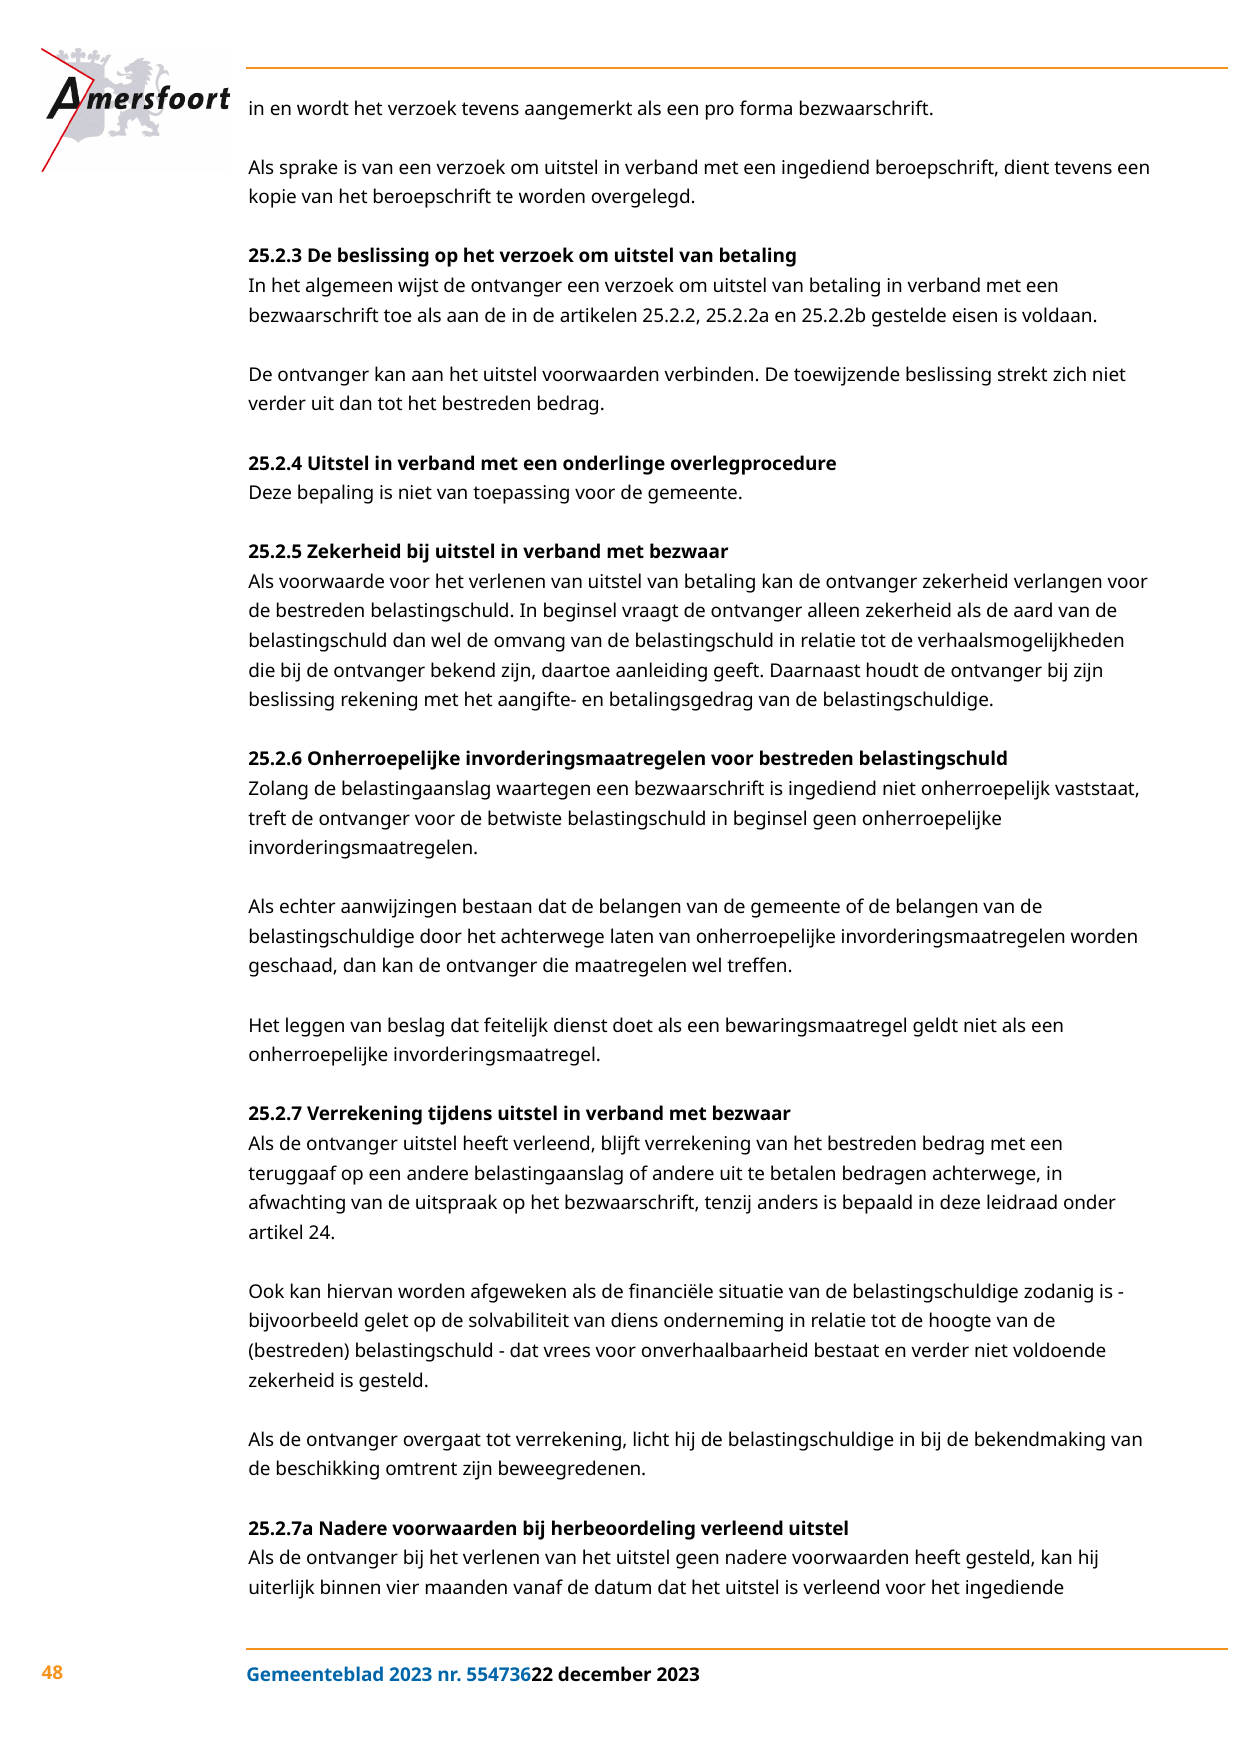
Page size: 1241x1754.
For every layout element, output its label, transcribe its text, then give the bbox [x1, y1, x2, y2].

text 25.2.6 Onherroepelijke invorderingsmaatregelen voor bestreden belastingschuld [248, 746, 1152, 771]
text Deze bepaling is niet van toepassing voor de gemeente. [248, 479, 1152, 505]
text Als de ontvanger overgaat tot verrekening, licht hij de belastingschuldige in bij de bekendmaking van de beschikking omtrent zijn beweegredenen. [248, 1426, 1152, 1481]
text Als de ontvanger bij het verlenen van het uitstel geen nadere voorwaarden heeft gesteld, kan hij uiterlijk binnen vier maanden vanaf de datum dat het uitstel is verleend voor het ingediende [248, 1544, 1152, 1600]
text De ontvanger kan aan het uitstel voorwaarden verbinden. De toewijzende beslissing strekt zich niet verder uit dan tot het bestreden bedrag. [248, 361, 1152, 416]
text Als sprake is van een verzoek om uitstel in verband met een ingediend beroepschrift, dient tevens een kopie van het beroepschrift te worden overgelegd. [248, 154, 1152, 209]
text Als de ontvanger uitstel heeft verleend, blijft verrekening van het bestreden bedrag met een teruggaaf op een andere belastingaanslag of andere uit te betalen bedragen achterwege, in afwachting van de uitspraak op het bezwaarschrift, tenzij anders is bepaald in deze leidraad onder artikel 24. [248, 1130, 1152, 1245]
text 25.2.4 Uitstel in verband met een onderlinge overlegprocedure [248, 450, 1152, 476]
text Als voorwaarde voor het verlenen van uitstel van betaling kan de ontvanger zekerheid verlangen voor de bestreden belastingschuld. In beginsel vraagt de ontvanger alleen zekerheid als de aard van de belastingschuld dan wel de omvang van de belastingschuld in relatie tot de verhaalsmogelijkheden die bij de ontvanger bekend zijn, daartoe aanleiding geeft. Daarnaast houdt de ontvanger bij zijn beslissing rekening met het aangifte- en betalingsgedrag van de belastingschuldige. [248, 568, 1152, 712]
text In het algemeen wijst de ontvanger een verzoek om uitstel van betaling in verband met een bezwaarschrift toe als aan de in de artikelen 25.2.2, 25.2.2a en 25.2.2b gestelde eisen is voldaan. [248, 272, 1152, 328]
text Ook kan hiervan worden afgeweken als de financiële situatie van de belastingschuldige zodanig is - bijvoorbeeld gelet op de solvabiliteit van diens onderneming in relatie tot de hoogte van de (bestreden) belastingschuld - dat vrees voor onverhaalbaarheid bestaat en verder niet voldoende zekerheid is gesteld. [248, 1278, 1152, 1393]
text 25.2.7a Nadere voorwaarden bij herbeoordeling verleend uitstel [248, 1515, 1152, 1541]
text 25.2.5 Zekerheid bij uitstel in verband met bezwaar [248, 538, 1152, 564]
text 25.2.3 De beslissing op het verzoek om uitstel van betaling [248, 243, 1152, 268]
text 25.2.7 Verrekening tijdens uitstel in verband met bezwaar [248, 1101, 1152, 1126]
picture [41, 47, 231, 172]
text Het leggen van beslag dat feitelijk dienst doet als een bewaringsmaatregel geldt niet als een onherroepelijke invorderingsmaatregel. [248, 1012, 1152, 1067]
text Zolang de belastingaanslag waartegen een bezwaarschrift is ingediend niet onherroepelijk vaststaat, treft de ontvanger voor de betwiste belastingschuld in beginsel geen onherroepelijke invorderingsmaatregelen. [248, 775, 1152, 860]
text Als echter aanwijzingen bestaan dat de belangen van de gemeente of de belangen van de belastingschuldige door het achterwege laten van onherroepelijke invorderingsmaatregelen worden geschaad, dan kan de ontvanger die maatregelen wel treffen. [248, 893, 1152, 978]
text in en wordt het verzoek tevens aangemerkt als een pro forma bezwaarschrift. [248, 95, 1152, 121]
